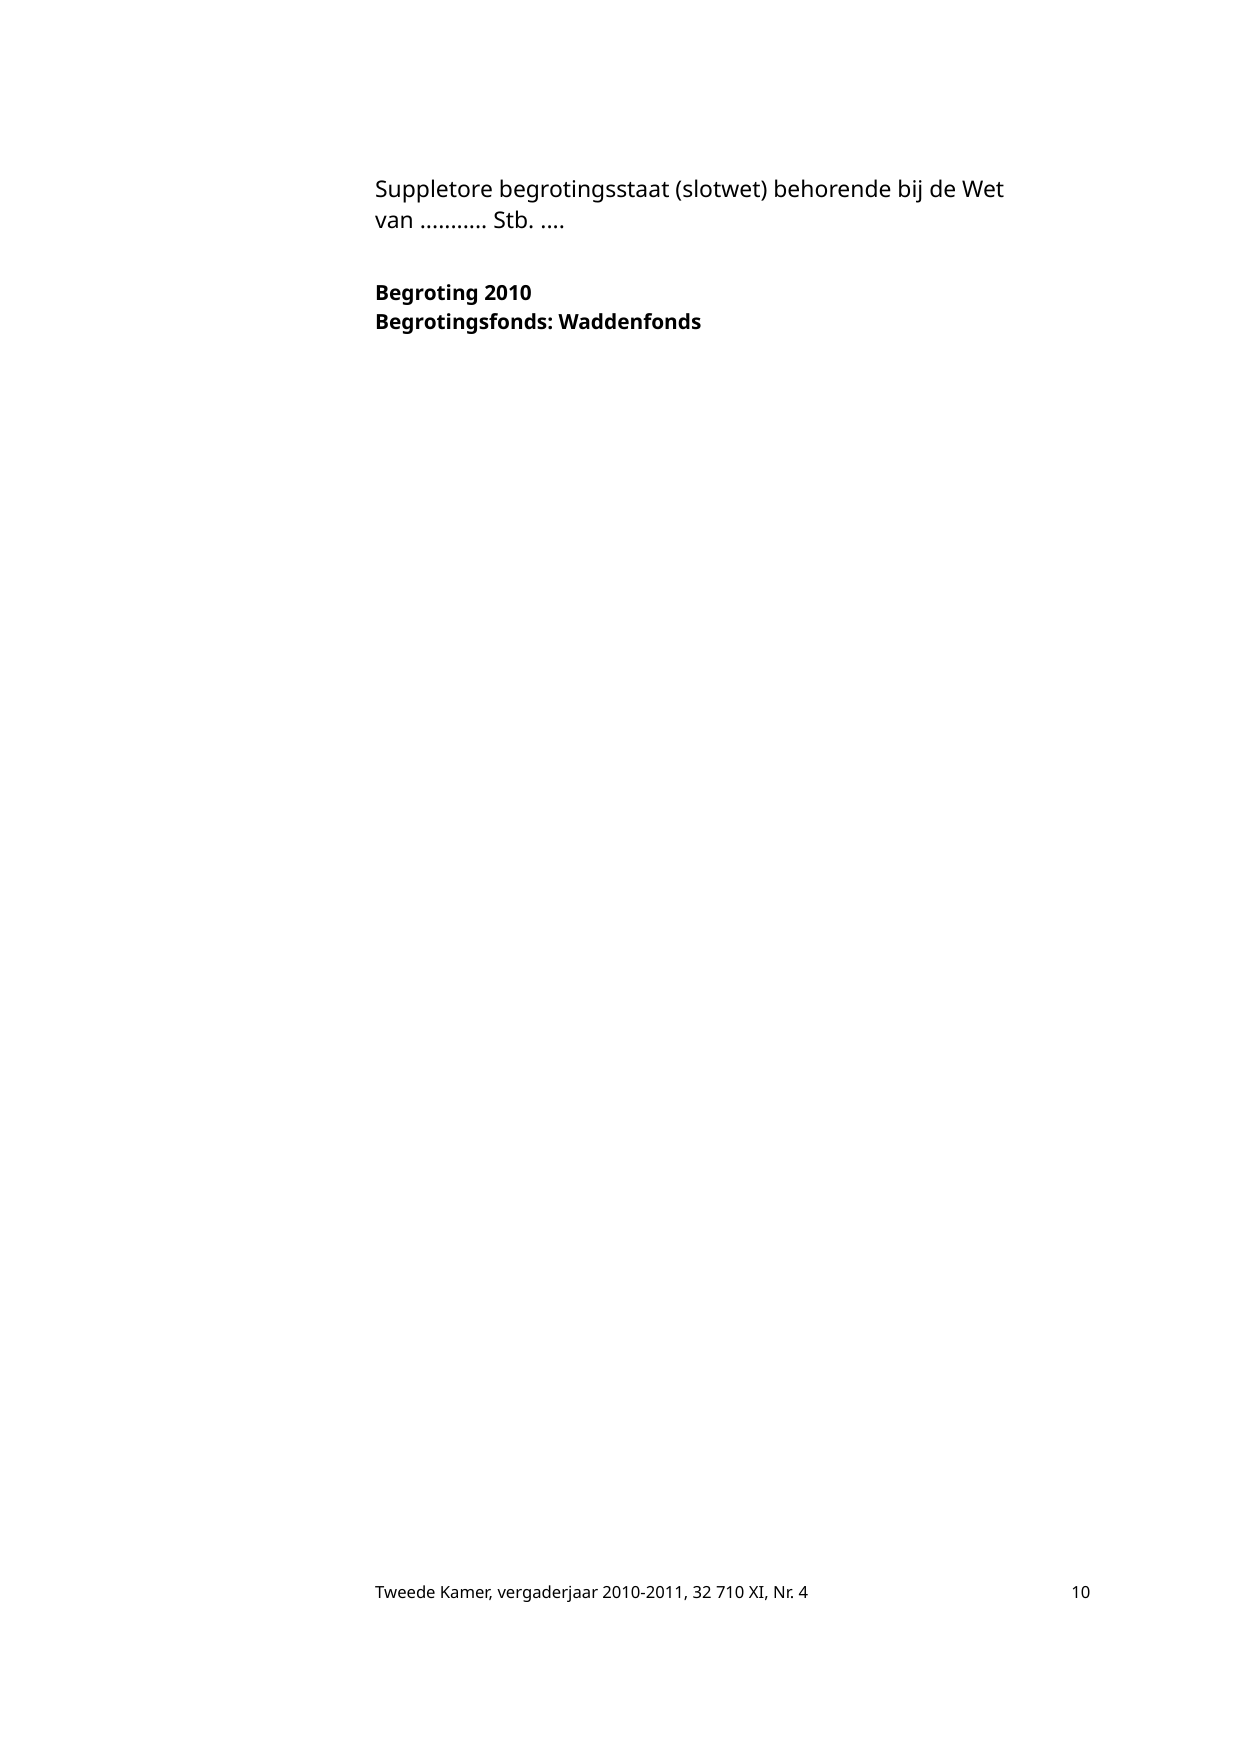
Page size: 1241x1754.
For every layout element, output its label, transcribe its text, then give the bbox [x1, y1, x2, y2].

subtitle Suppletore begrotingsstaat (slotwet) behorende bij de Wet van ........... Stb. .... [375, 172, 1090, 235]
text Begrotingsfonds: Waddenfonds [375, 307, 1090, 335]
text Begroting 2010 [375, 278, 1090, 307]
